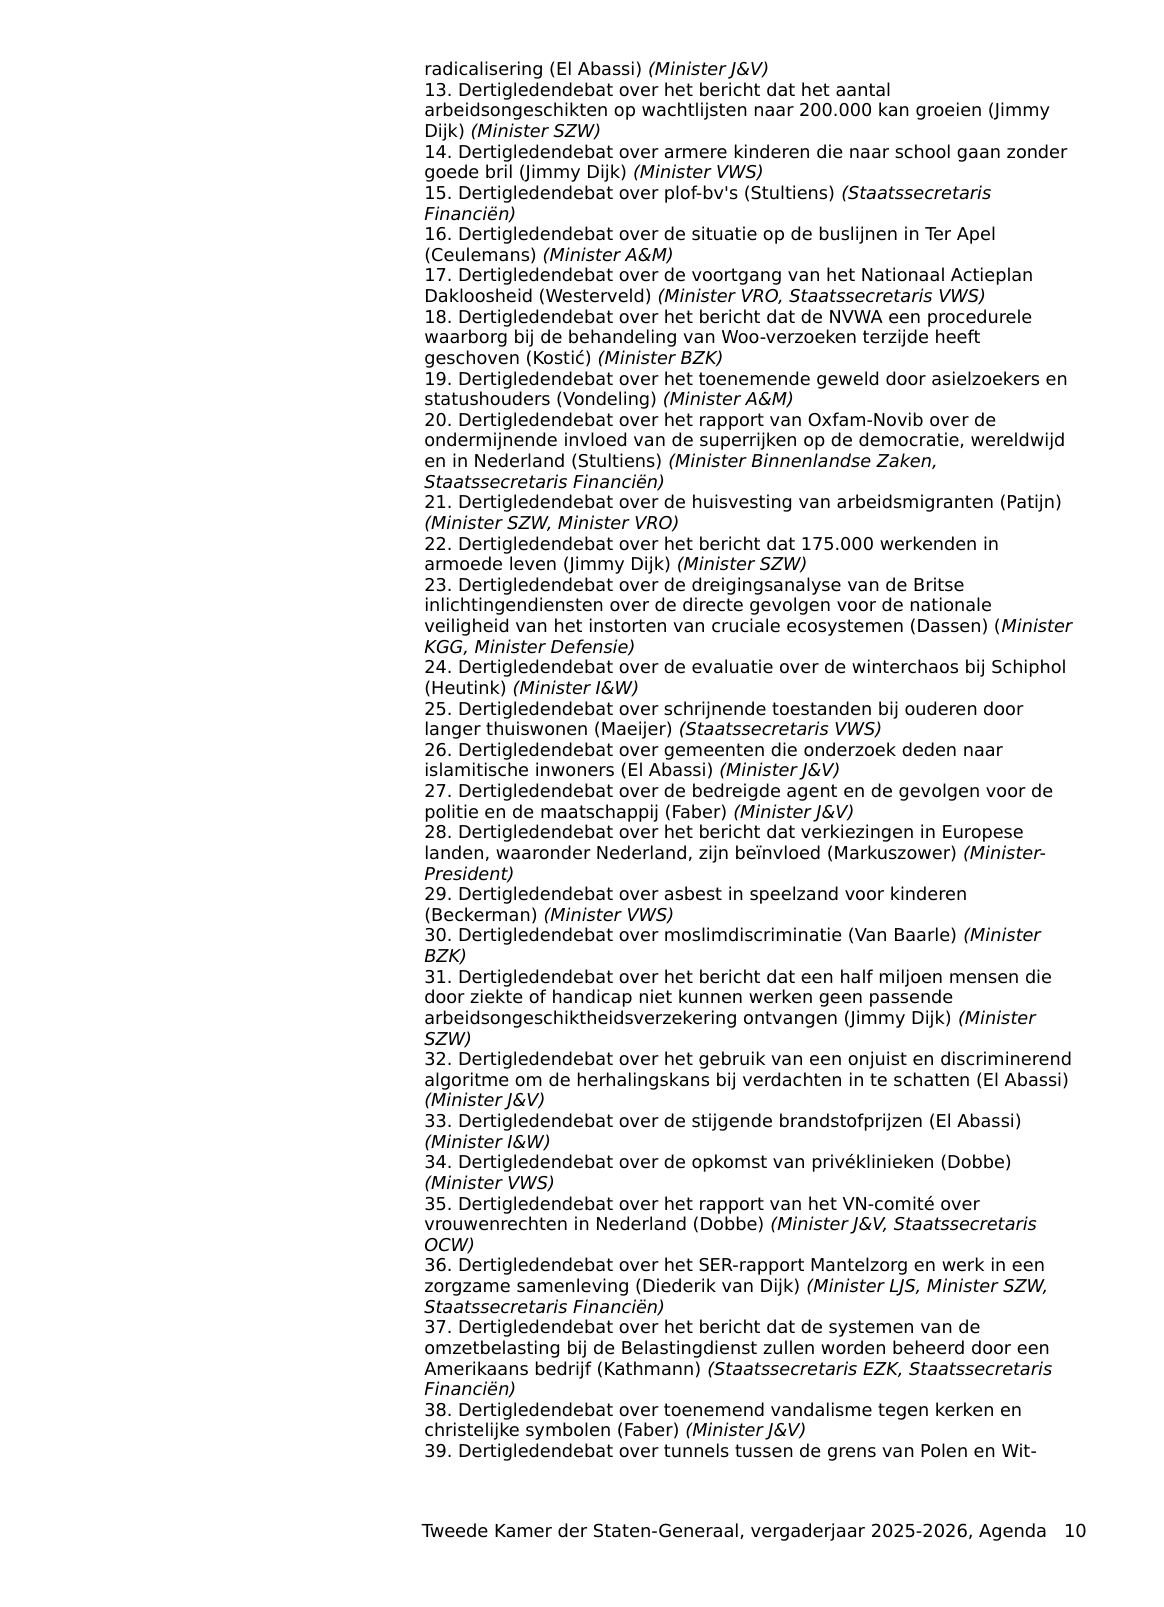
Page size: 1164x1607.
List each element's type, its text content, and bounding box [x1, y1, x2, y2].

table_cell [77, 967, 401, 1049]
table_cell [401, 699, 418, 740]
table_cell [401, 781, 418, 822]
table_cell [401, 1152, 418, 1193]
table_cell [77, 307, 401, 368]
table_cell [401, 369, 418, 410]
table_cell [401, 657, 418, 698]
table_cell [401, 925, 418, 967]
table_cell [401, 224, 418, 265]
table_cell 36. Dertigledendebat over het SER-rapport Mantelzorg en werk in een zorgzame samenleving (Diederik van Dijk) (Minister LJS, Minister SZW, Staatssecretaris Financiën) [418, 1255, 1087, 1317]
table_cell [77, 575, 401, 657]
table_cell 18. Dertigledendebat over het bericht dat de NVWA een procedurele waarborg bij de behandeling van Woo-verzoeken terzijde heeft geschoven (Kostić) (Minister BZK) [418, 307, 1087, 368]
table_cell [401, 59, 418, 80]
table_cell [401, 1317, 418, 1400]
table_cell [77, 1441, 401, 1462]
table_cell 30. Dertigledendebat over moslimdiscriminatie (Van Baarle) (Minister BZK) [418, 925, 1087, 967]
table_cell [77, 1049, 401, 1111]
table_cell [77, 1111, 401, 1152]
table_cell [401, 884, 418, 925]
table_cell [77, 265, 401, 307]
table_cell [401, 492, 418, 533]
table_cell [401, 80, 418, 142]
table_cell 22. Dertigledendebat over het bericht dat 175.000 werkenden in armoede leven (Jimmy Dijk) (Minister SZW) [418, 534, 1087, 575]
table_cell 33. Dertigledendebat over de stijgende brandstofprijzen (El Abassi) (Minister I&W) [418, 1111, 1087, 1152]
table_cell [401, 410, 418, 492]
table_cell [77, 925, 401, 967]
table_cell [77, 80, 401, 142]
table_cell 23. Dertigledendebat over de dreigingsanalyse van de Britse inlichtingendiensten over de directe gevolgen voor de nationale veiligheid van het instorten van cruciale ecosystemen (Dassen) (Minister KGG, Minister Defensie) [418, 575, 1087, 657]
table_cell [77, 884, 401, 925]
table_cell [77, 740, 401, 781]
table_cell [77, 183, 401, 224]
table_cell [401, 967, 418, 1049]
table_cell [77, 59, 401, 80]
table_cell [77, 822, 401, 884]
table_cell [401, 1111, 418, 1152]
table_cell [401, 183, 418, 224]
table_cell radicalisering (El Abassi) (Minister J&V) [418, 59, 1087, 80]
table_cell [77, 369, 401, 410]
table_cell 13. Dertigledendebat over het bericht dat het aantal arbeidsongeschikten op wachtlijsten naar 200.000 kan groeien (Jimmy Dijk) (Minister SZW) [418, 80, 1087, 142]
table_cell [401, 822, 418, 884]
table_cell [401, 1049, 418, 1111]
table_cell [401, 534, 418, 575]
table_cell [77, 142, 401, 183]
table_cell [77, 492, 401, 533]
table_cell [77, 1194, 401, 1255]
table_cell [401, 142, 418, 183]
table_cell 26. Dertigledendebat over gemeenten die onderzoek deden naar islamitische inwoners (El Abassi) (Minister J&V) [418, 740, 1087, 781]
table_cell [77, 1317, 401, 1400]
table_cell 31. Dertigledendebat over het bericht dat een half miljoen mensen die door ziekte of handicap niet kunnen werken geen passende arbeidsongeschiktheidsverzekering ontvangen (Jimmy Dijk) (Minister SZW) [418, 967, 1087, 1049]
table_cell 24. Dertigledendebat over de evaluatie over de winterchaos bij Schiphol (Heutink) (Minister I&W) [418, 657, 1087, 698]
table_cell [401, 1400, 418, 1441]
table_cell [77, 699, 401, 740]
table_cell 15. Dertigledendebat over plof-bv's (Stultiens) (Staatssecretaris Financiën) [418, 183, 1087, 224]
table_cell 19. Dertigledendebat over het toenemende geweld door asielzoekers en statushouders (Vondeling) (Minister A&M) [418, 369, 1087, 410]
table_cell [77, 657, 401, 698]
table_cell [77, 410, 401, 492]
table_cell 20. Dertigledendebat over het rapport van Oxfam-Novib over de ondermijnende invloed van de superrijken op de democratie, wereldwijd en in Nederland (Stultiens) (Minister Binnenlandse Zaken, Staatssecretaris Financiën) [418, 410, 1087, 492]
table_cell [401, 1194, 418, 1255]
table_cell 14. Dertigledendebat over armere kinderen die naar school gaan zonder goede bril (Jimmy Dijk) (Minister VWS) [418, 142, 1087, 183]
table_cell 28. Dertigledendebat over het bericht dat verkiezingen in Europese landen, waaronder Nederland, zijn beïnvloed (Markuszower) (Minister-President) [418, 822, 1087, 884]
table_cell [77, 781, 401, 822]
table_cell 38. Dertigledendebat over toenemend vandalisme tegen kerken en christelijke symbolen (Faber) (Minister J&V) [418, 1400, 1087, 1441]
table_cell [401, 265, 418, 307]
table_cell 37. Dertigledendebat over het bericht dat de systemen van de omzetbelasting bij de Belastingdienst zullen worden beheerd door een Amerikaans bedrijf (Kathmann) (Staatssecretaris EZK, Staatssecretaris Financiën) [418, 1317, 1087, 1400]
table_cell [401, 1255, 418, 1317]
table_cell [77, 1152, 401, 1193]
table_cell [401, 1441, 418, 1462]
table_cell 32. Dertigledendebat over het gebruik van een onjuist en discriminerend algoritme om de herhalingskans bij verdachten in te schatten (El Abassi) (Minister J&V) [418, 1049, 1087, 1111]
table_cell 34. Dertigledendebat over de opkomst van privéklinieken (Dobbe) (Minister VWS) [418, 1152, 1087, 1193]
table_cell 21. Dertigledendebat over de huisvesting van arbeidsmigranten (Patijn) (Minister SZW, Minister VRO) [418, 492, 1087, 533]
table_cell [77, 224, 401, 265]
table_cell 16. Dertigledendebat over de situatie op de buslijnen in Ter Apel (Ceulemans) (Minister A&M) [418, 224, 1087, 265]
table_cell 35. Dertigledendebat over het rapport van het VN-comité over vrouwenrechten in Nederland (Dobbe) (Minister J&V, Staatssecretaris OCW) [418, 1194, 1087, 1255]
table_cell [77, 1400, 401, 1441]
table_cell [77, 534, 401, 575]
table_cell [77, 1255, 401, 1317]
table_cell [401, 575, 418, 657]
table_cell 27. Dertigledendebat over de bedreigde agent en de gevolgen voor de politie en de maatschappij (Faber) (Minister J&V) [418, 781, 1087, 822]
table_cell 17. Dertigledendebat over de voortgang van het Nationaal Actieplan Dakloosheid (Westerveld) (Minister VRO, Staatssecretaris VWS) [418, 265, 1087, 307]
table_cell [401, 307, 418, 368]
table_cell 39. Dertigledendebat over tunnels tussen de grens van Polen en Wit- [418, 1441, 1087, 1462]
table_cell 25. Dertigledendebat over schrijnende toestanden bij ouderen door langer thuiswonen (Maeijer) (Staatssecretaris VWS) [418, 699, 1087, 740]
table_cell [401, 740, 418, 781]
table_cell 29. Dertigledendebat over asbest in speelzand voor kinderen (Beckerman) (Minister VWS) [418, 884, 1087, 925]
